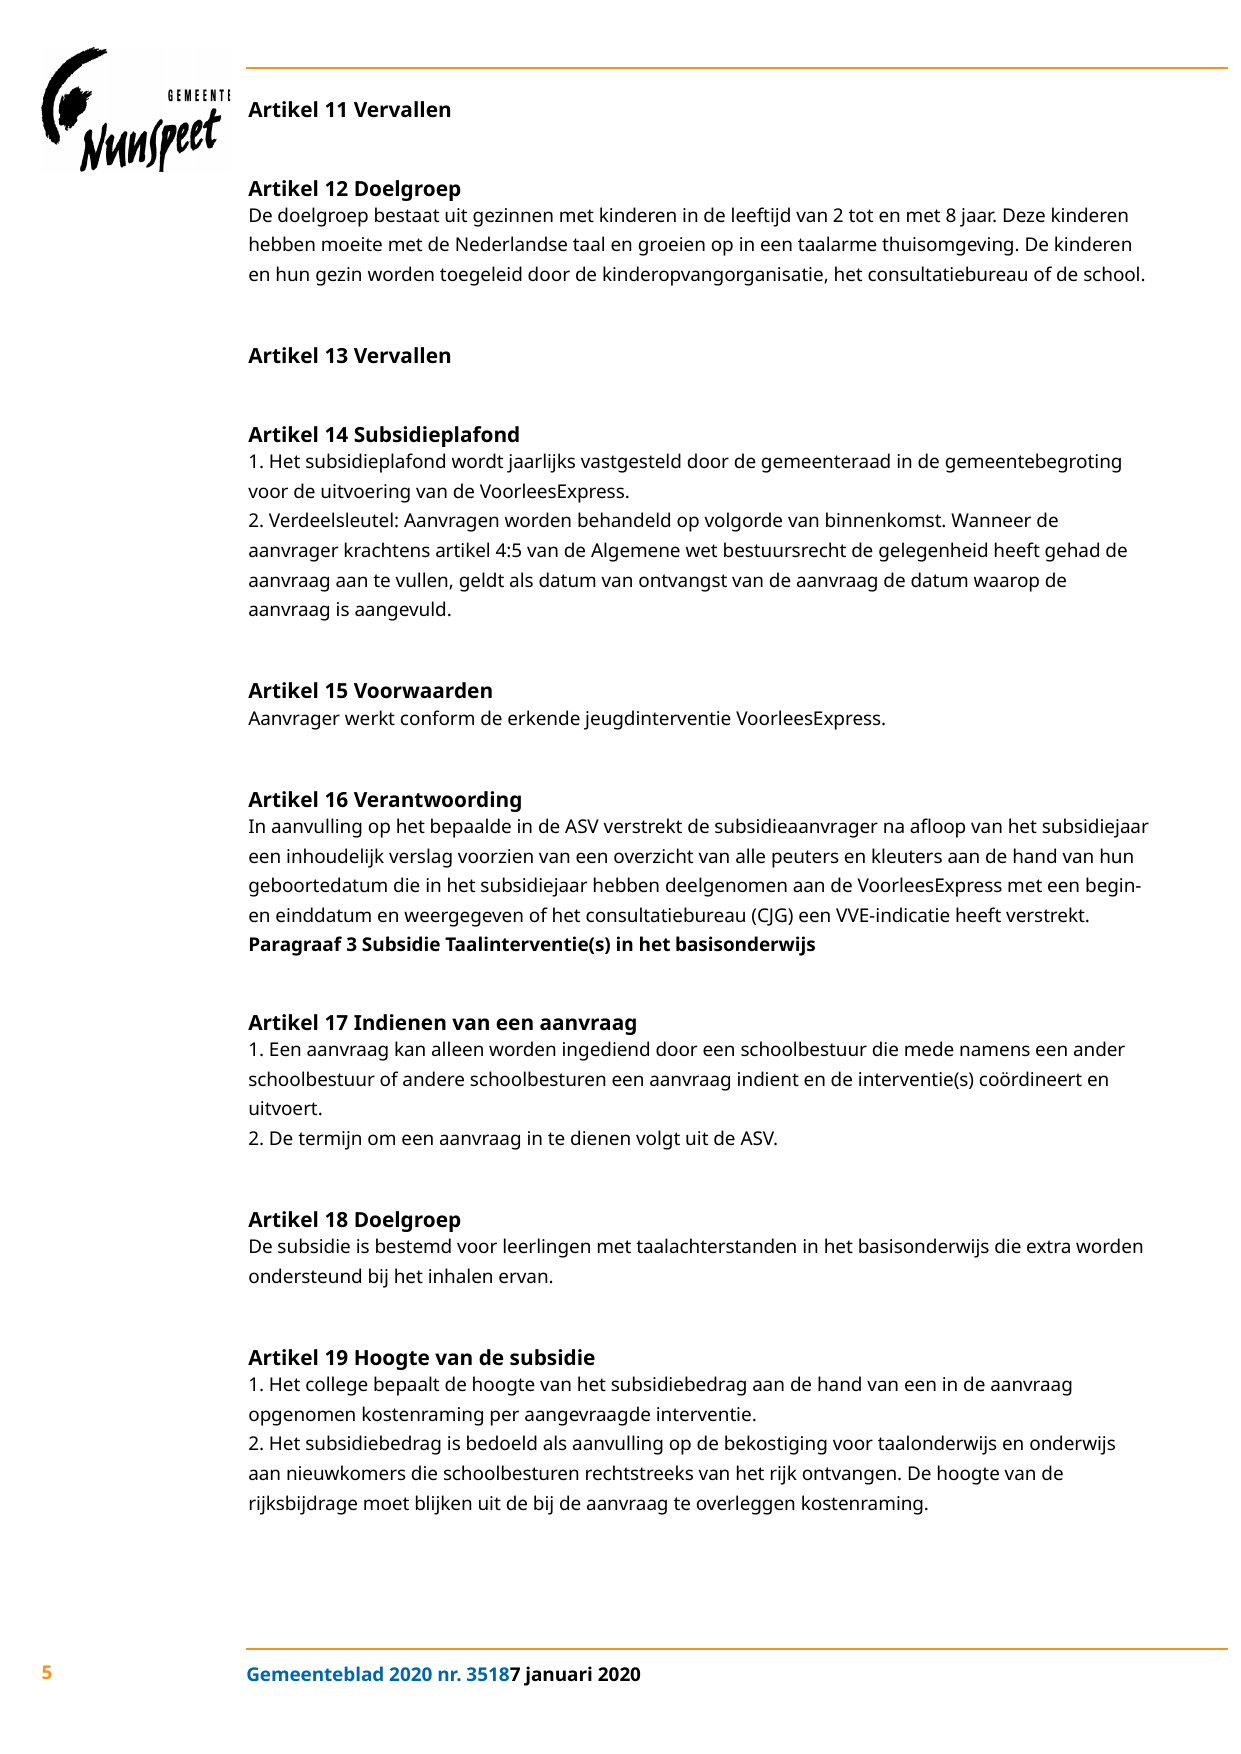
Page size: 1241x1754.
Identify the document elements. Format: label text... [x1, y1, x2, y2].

text Artikel 16 Verantwoording [248, 785, 1152, 813]
text Artikel 11 Vervallen [248, 95, 1152, 123]
text Artikel 19 Hoogte van de subsidie [248, 1343, 1152, 1371]
text Aanvrager werkt conform de erkende jeugdinterventie VoorleesExpress. [248, 705, 1152, 731]
text 1. Een aanvraag kan alleen worden ingediend door een schoolbestuur die mede namens een ander schoolbestuur of andere schoolbesturen een aanvraag indient en de interventie(s) coördineert en uitvoert. [248, 1036, 1152, 1121]
text 1. Het subsidieplafond wordt jaarlijks vastgesteld door de gemeenteraad in de gemeentebegroting voor de uitvoering van de VoorleesExpress. [248, 448, 1152, 504]
text Artikel 18 Doelgroep [248, 1205, 1152, 1233]
text 2. De termijn om een aanvraag in te dienen volgt uit de ASV. [248, 1125, 1152, 1151]
text Artikel 13 Vervallen [248, 341, 1152, 370]
text 2. Verdeelsleutel: Aanvragen worden behandeld op volgorde van binnenkomst. Wanneer de aanvrager krachtens artikel 4:5 van de Algemene wet bestuursrecht de gelegenheid heeft gehad de aanvraag aan te vullen, geldt als datum van ontvangst van de aanvraag de datum waarop de aanvraag is aangevuld. [248, 508, 1152, 622]
text 1. Het college bepaalt de hoogte van het subsidiebedrag aan de hand van een in de aanvraag opgenomen kostenraming per aangevraagde interventie. [248, 1371, 1152, 1427]
text Paragraaf 3 Subsidie Taalinterventie(s) in het basisonderwijs [248, 932, 1152, 957]
text Artikel 12 Doelgroep [248, 174, 1152, 202]
text De subsidie is bestemd voor leerlingen met taalachterstanden in het basisonderwijs die extra worden ondersteund bij het inhalen ervan. [248, 1233, 1152, 1289]
text De doelgroep bestaat uit gezinnen met kinderen in de leeftijd van 2 tot en met 8 jaar. Deze kinderen hebben moeite met de Nederlandse taal en groeien op in een taalarme thuisomgeving. De kinderen en hun gezin worden toegeleid door de kinderopvangorganisatie, het consultatiebureau of de school. [248, 202, 1152, 287]
picture [41, 47, 231, 172]
text In aanvulling op het bepaalde in de ASV verstrekt de subsidieaanvrager na afloop van het subsidiejaar een inhoudelijk verslag voorzien van een overzicht van alle peuters en kleuters aan de hand van hun geboortedatum die in het subsidiejaar hebben deelgenomen aan de VoorleesExpress met een begin- en einddatum en weergegeven of het consultatiebureau (CJG) een VVE-indicatie heeft verstrekt. [248, 813, 1152, 928]
text Artikel 14 Subsidieplafond [248, 420, 1152, 448]
text 2. Het subsidiebedrag is bedoeld als aanvulling op de bekostiging voor taalonderwijs en onderwijs aan nieuwkomers die schoolbesturen rechtstreeks van het rijk ontvangen. De hoogte van de rijksbijdrage moet blijken uit de bij de aanvraag te overleggen kostenraming. [248, 1431, 1152, 1516]
text Artikel 17 Indienen van een aanvraag [248, 1008, 1152, 1036]
text Artikel 15 Voorwaarden [248, 676, 1152, 705]
